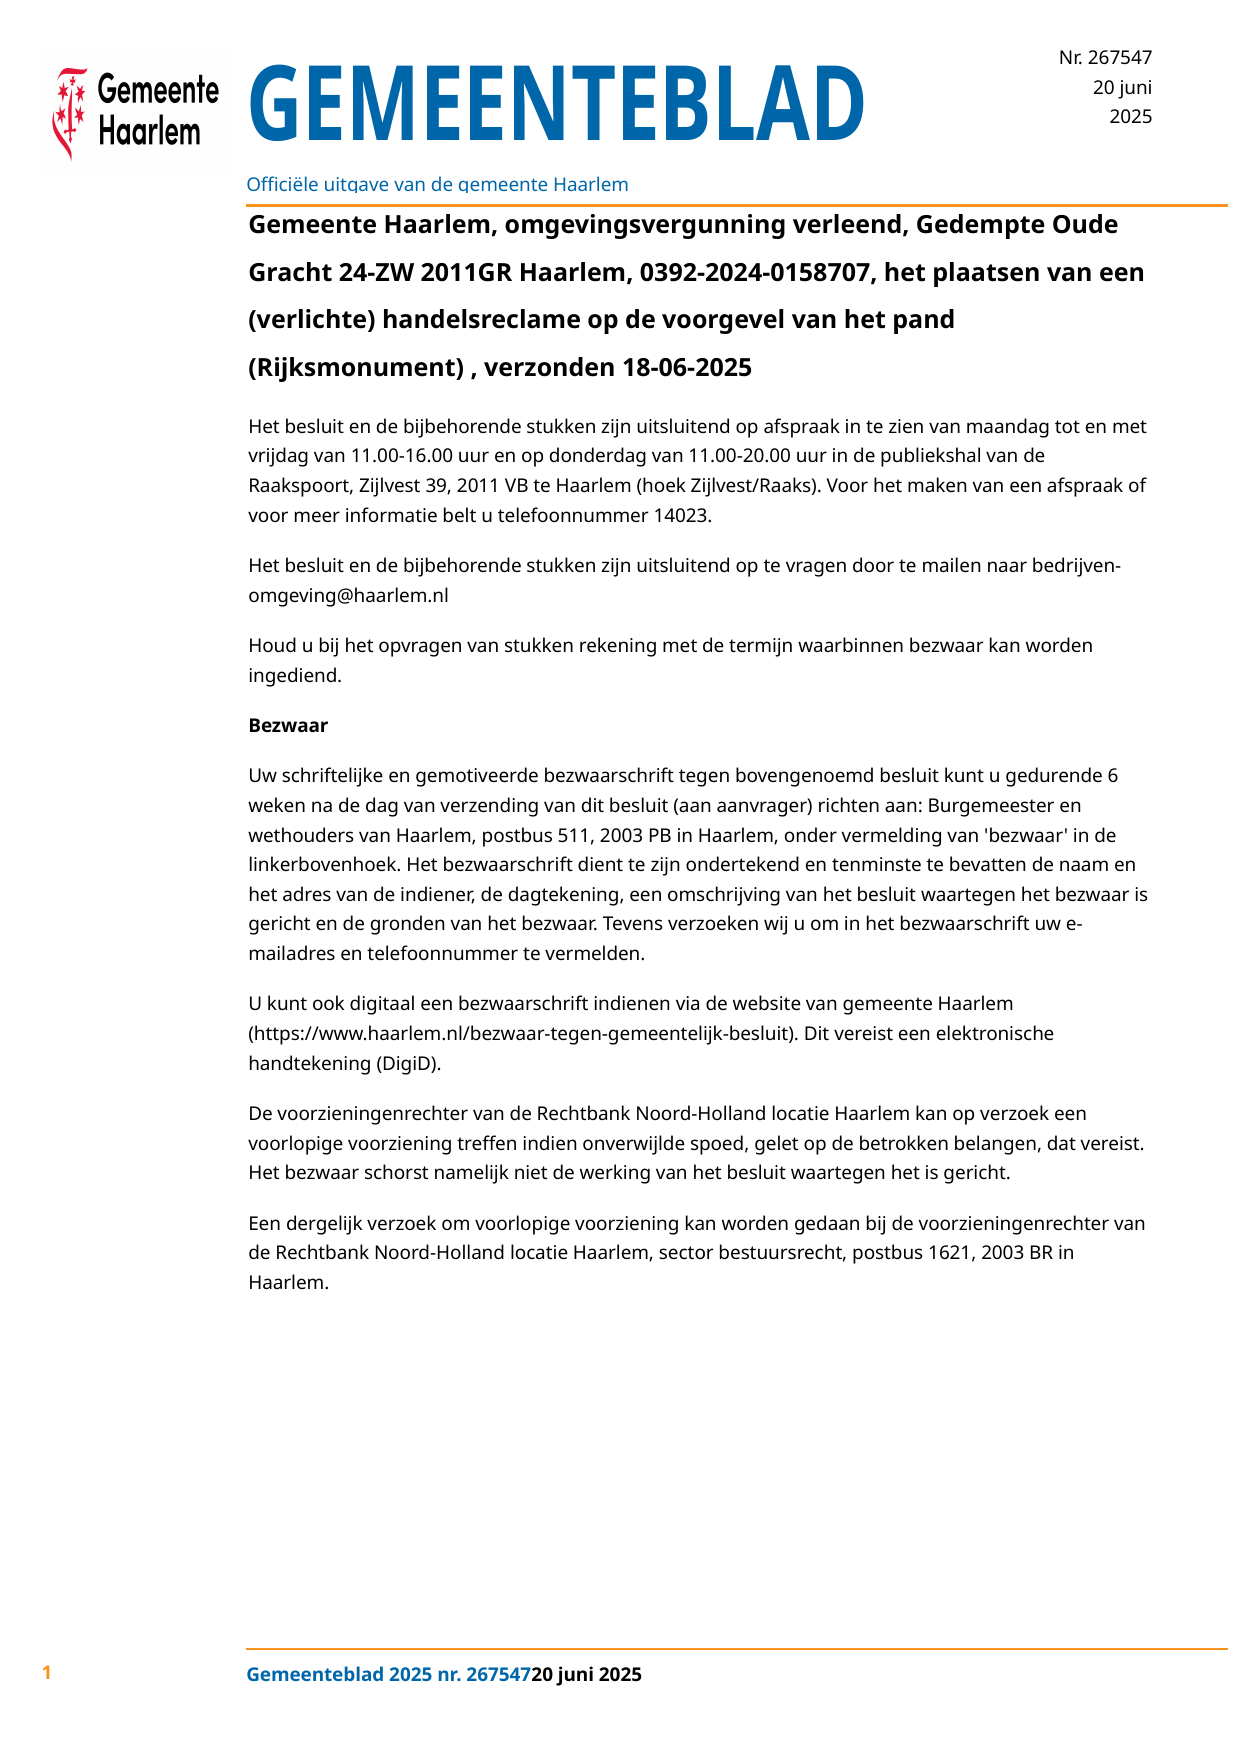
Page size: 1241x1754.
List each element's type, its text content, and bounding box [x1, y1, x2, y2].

text Bezwaar [248, 712, 1152, 738]
text De voorzieningenrechter van de Rechtbank Noord-Holland locatie Haarlem kan op verzoek een voorlopige voorziening treffen indien onverwijlde spoed, gelet op de betrokken belangen, dat vereist. Het bezwaar schorst namelijk niet de werking van het besluit waartegen het is gericht. [248, 1100, 1152, 1185]
text U kunt ook digitaal een bezwaarschrift indienen via de website van gemeente Haarlem (https://www.haarlem.nl/bezwaar-tegen-gemeentelijk-besluit). Dit vereist een elektronische handtekening (DigiD). [248, 991, 1152, 1076]
text Uw schriftelijke en gemotiveerde bezwaarschrift tegen bovengenoemd besluit kunt u gedurende 6 weken na de dag van verzending van dit besluit (aan aanvrager) richten aan: Burgemeester en wethouders van Haarlem, postbus 511, 2003 PB in Haarlem, onder vermelding van 'bezwaar' in de linkerbovenhoek. Het bezwaarschrift dient te zijn ondertekend en tenminste te bevatten de naam en het adres van de indiener, de dagtekening, een omschrijving van het besluit waartegen het bezwaar is gericht en de gronden van het bezwaar. Tevens verzoeken wij u om in het bezwaarschrift uw e-mailadres en telefoonnummer te vermelden. [248, 763, 1152, 966]
text Een dergelijk verzoek om voorlopige voorziening kan worden gedaan bij de voorzieningenrechter van de Rechtbank Noord-Holland locatie Haarlem, sector bestuursrecht, postbus 1621, 2003 BR in Haarlem. [248, 1210, 1152, 1295]
picture [41, 47, 231, 172]
text Het besluit en de bijbehorende stukken zijn uitsluitend op te vragen door te mailen naar bedrijven-omgeving@haarlem.nl [248, 552, 1152, 608]
text Houd u bij het opvragen van stukken rekening met de termijn waarbinnen bezwaar kan worden ingediend. [248, 632, 1152, 688]
text Gemeente Haarlem, omgevingsvergunning verleend, Gedempte Oude Gracht 24-ZW 2011GR Haarlem, 0392-2024-0158707, het plaatsen van een (verlichte) handelsreclame op de voorgevel van het pand (Rijksmonument) , verzonden 18-06-2025 [248, 207, 1152, 384]
text Het besluit en de bijbehorende stukken zijn uitsluitend op afspraak in te zien van maandag tot en met vrijdag van 11.00-16.00 uur en op donderdag van 11.00-20.00 uur in de publiekshal van de Raakspoort, Zijlvest 39, 2011 VB te Haarlem (hoek Zijlvest/Raaks). Voor het maken van een afspraak of voor meer informatie belt u telefoonnummer 14023. [248, 413, 1152, 528]
